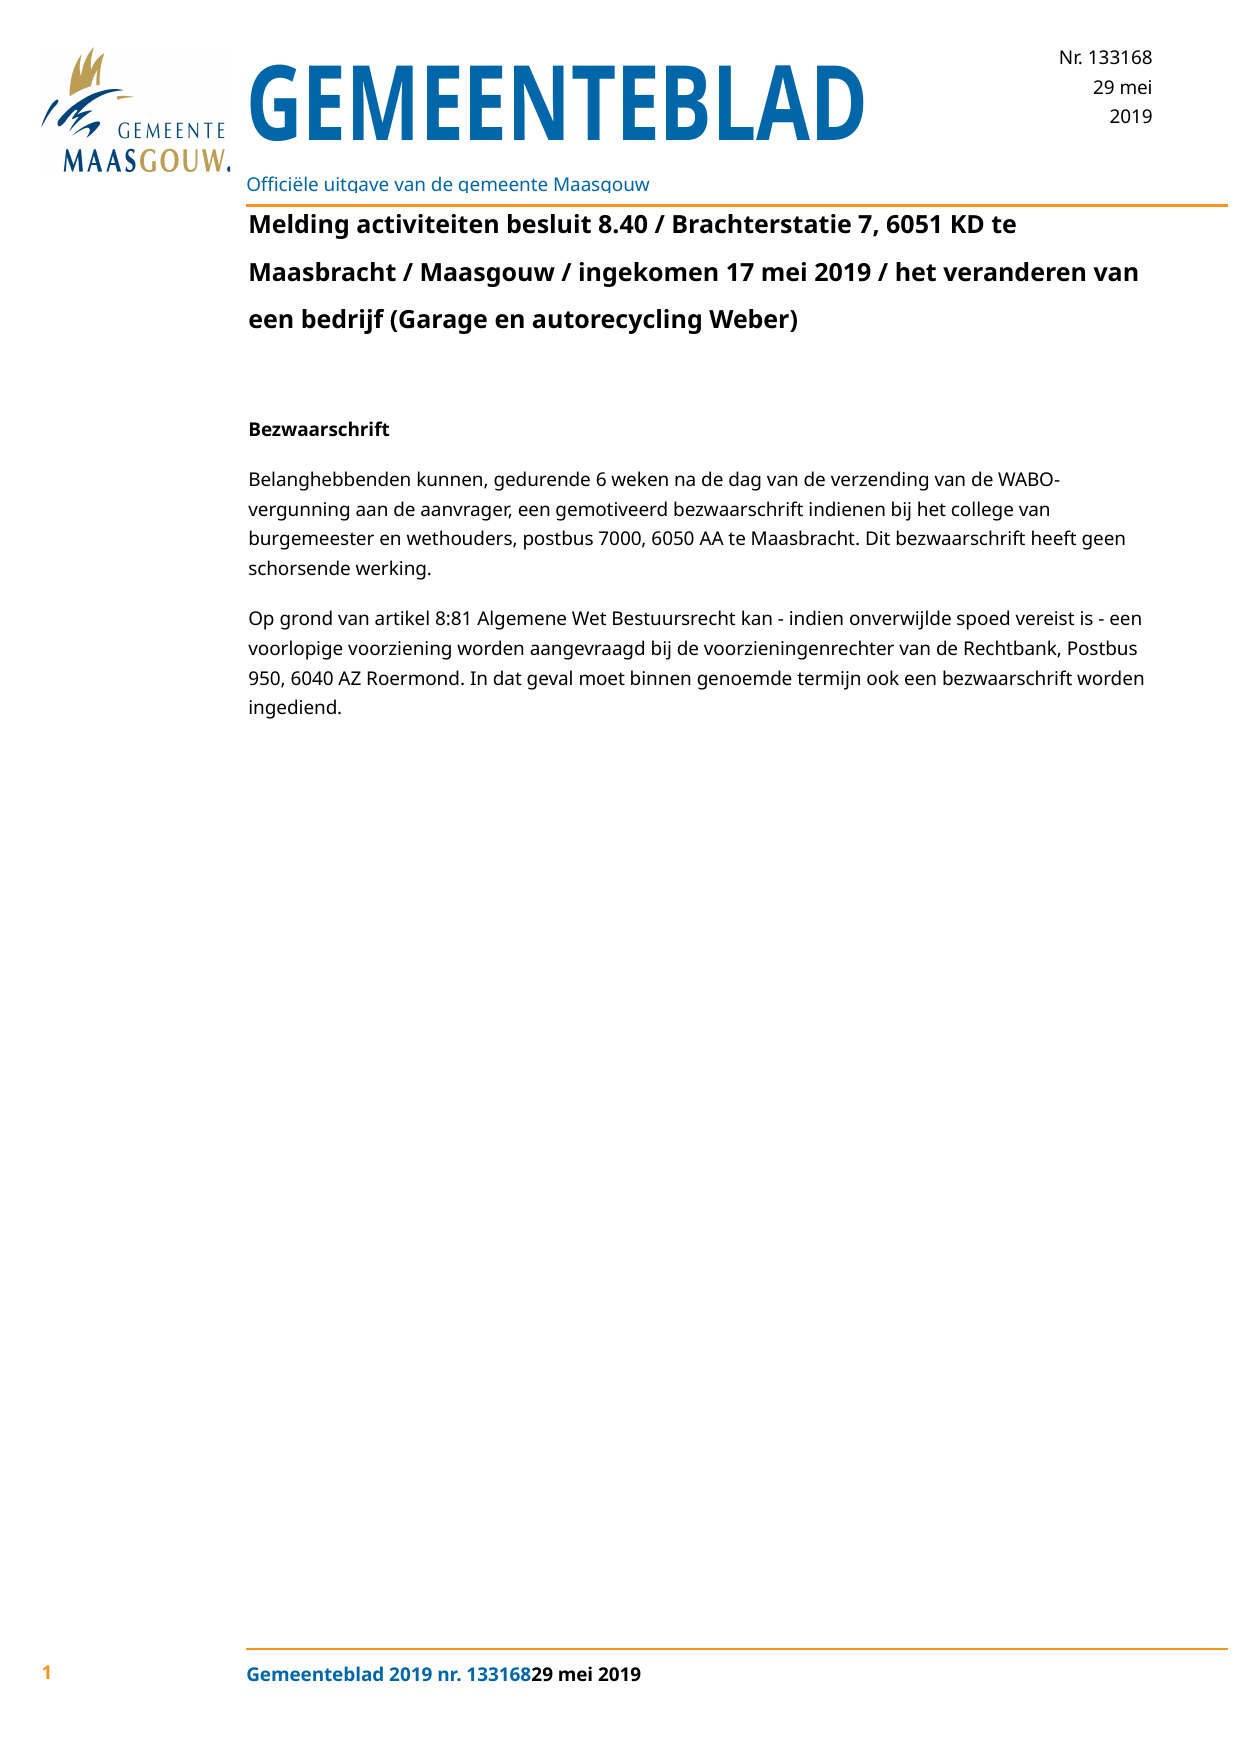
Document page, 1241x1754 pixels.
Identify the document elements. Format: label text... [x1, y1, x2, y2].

text Op grond van artikel 8:81 Algemene Wet Bestuursrecht kan - indien onverwijlde spoed vereist is - een voorlopige voorziening worden aangevraagd bij de voorzieningenrechter van de Rechtbank, Postbus 950, 6040 AZ Roermond. In dat geval moet binnen genoemde termijn ook een bezwaarschrift worden ingediend. [248, 606, 1152, 720]
picture [41, 47, 231, 172]
text Bezwaarschrift [248, 416, 1152, 442]
text Belanghebbenden kunnen, gedurende 6 weken na de dag van de verzending van de WABO-vergunning aan de aanvrager, een gemotiveerd bezwaarschrift indienen bij het college van burgemeester en wethouders, postbus 7000, 6050 AA te Maasbracht. Dit bezwaarschrift heeft geen schorsende werking. [248, 466, 1152, 581]
text Melding activiteiten besluit 8.40 / Brachterstatie 7, 6051 KD te Maasbracht / Maasgouw / ingekomen 17 mei 2019 / het veranderen van een bedrijf (Garage en autorecycling Weber) [248, 207, 1152, 336]
